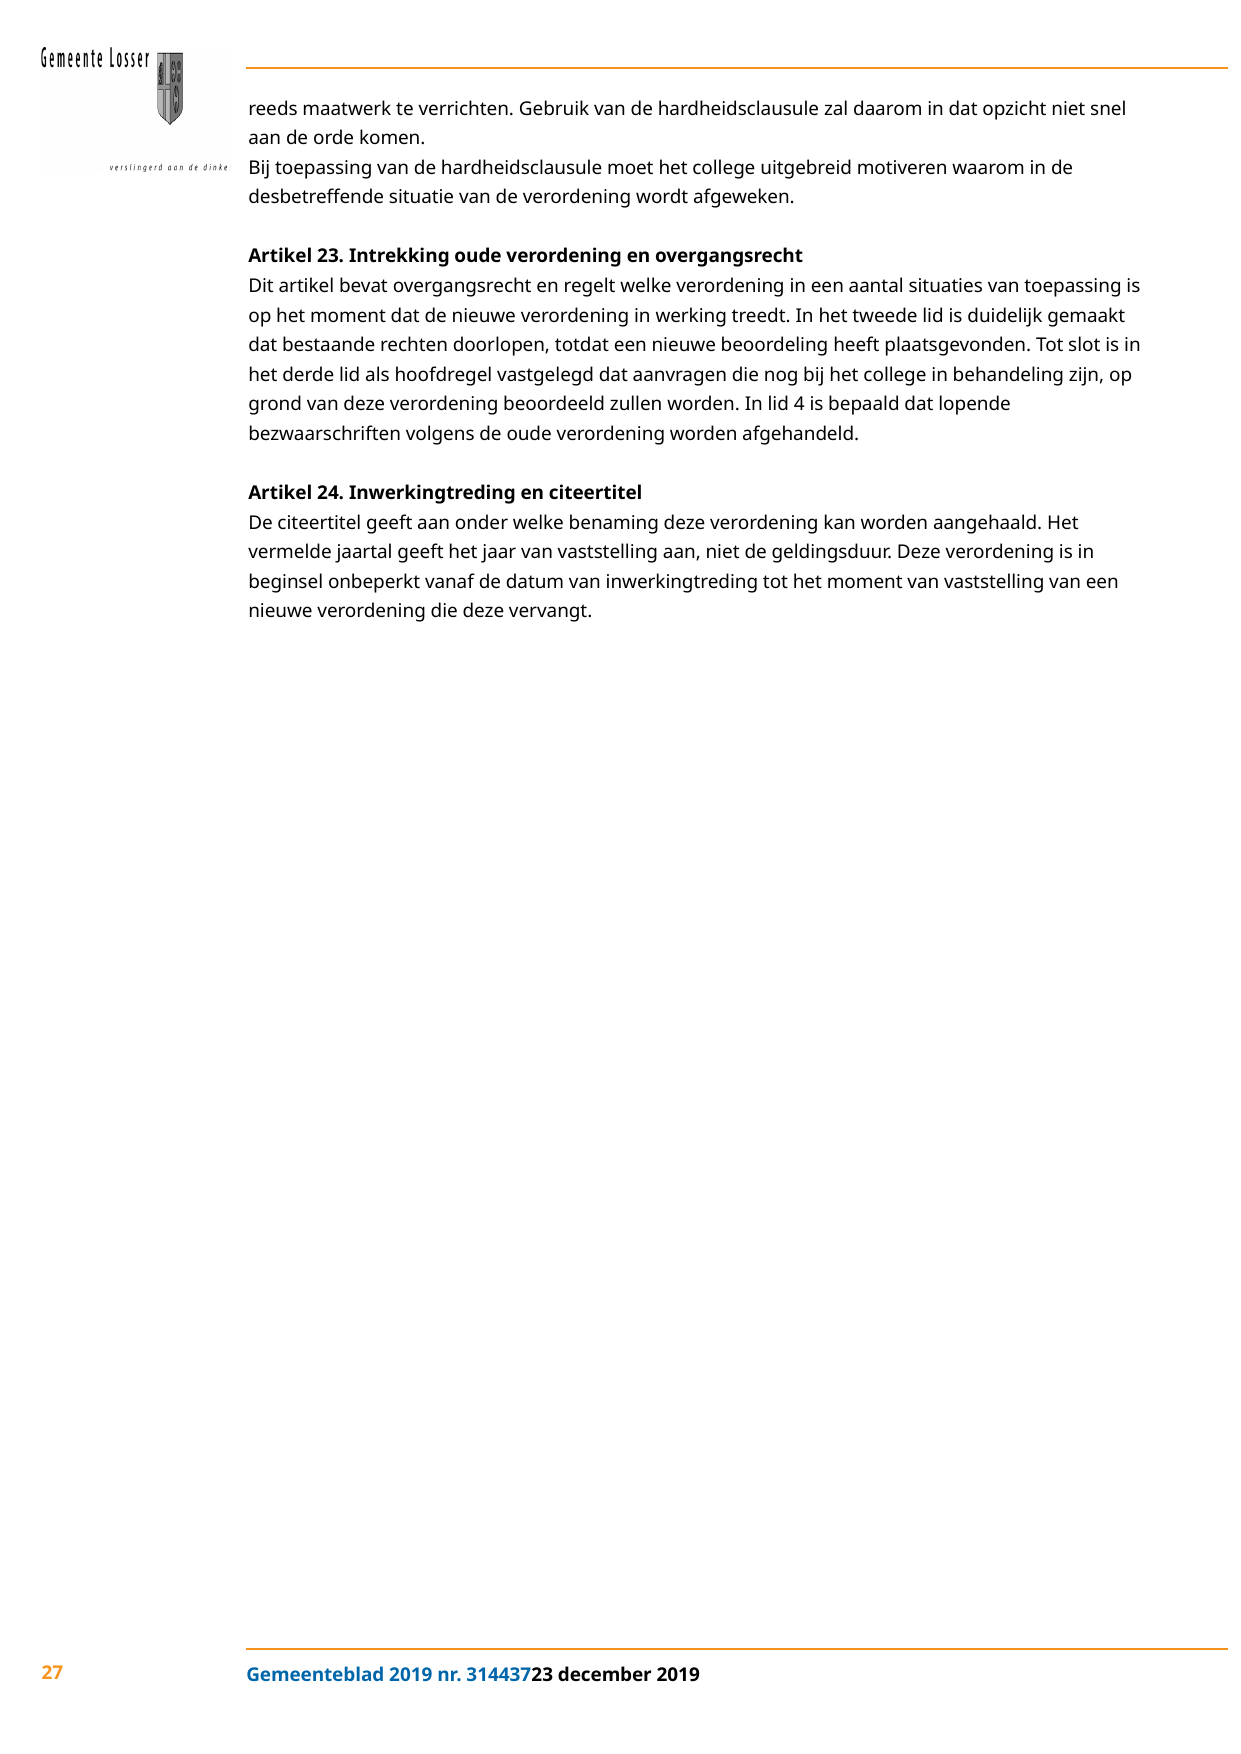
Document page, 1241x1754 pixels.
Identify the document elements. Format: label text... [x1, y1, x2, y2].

picture [41, 47, 231, 172]
text Bij toepassing van de hardheidsclausule moet het college uitgebreid motiveren waarom in de desbetreffende situatie van de verordening wordt afgeweken. [248, 154, 1152, 209]
text De citeertitel geeft aan onder welke benaming deze verordening kan worden aangehaald. Het vermelde jaartal geeft het jaar van vaststelling aan, niet de geldingsduur. Deze verordening is in beginsel onbeperkt vanaf de datum van inwerkingtreding tot het moment van vaststelling van een nieuwe verordening die deze vervangt. [248, 509, 1152, 623]
text reeds maatwerk te verrichten. Gebruik van de hardheidsclausule zal daarom in dat opzicht niet snel aan de orde komen. [248, 95, 1152, 150]
text Dit artikel bevat overgangsrecht en regelt welke verordening in een aantal situaties van toepassing is op het moment dat de nieuwe verordening in werking treedt. In het tweede lid is duidelijk gemaakt dat bestaande rechten doorlopen, totdat een nieuwe beoordeling heeft plaatsgevonden. Tot slot is in het derde lid als hoofdregel vastgelegd dat aanvragen die nog bij het college in behandeling zijn, op grond van deze verordening beoordeeld zullen worden. In lid 4 is bepaald dat lopende bezwaarschriften volgens de oude verordening worden afgehandeld. [248, 272, 1152, 446]
text Artikel 23. Intrekking oude verordening en overgangsrecht [248, 243, 1152, 268]
text Artikel 24. Inwerkingtreding en citeertitel [248, 479, 1152, 505]
